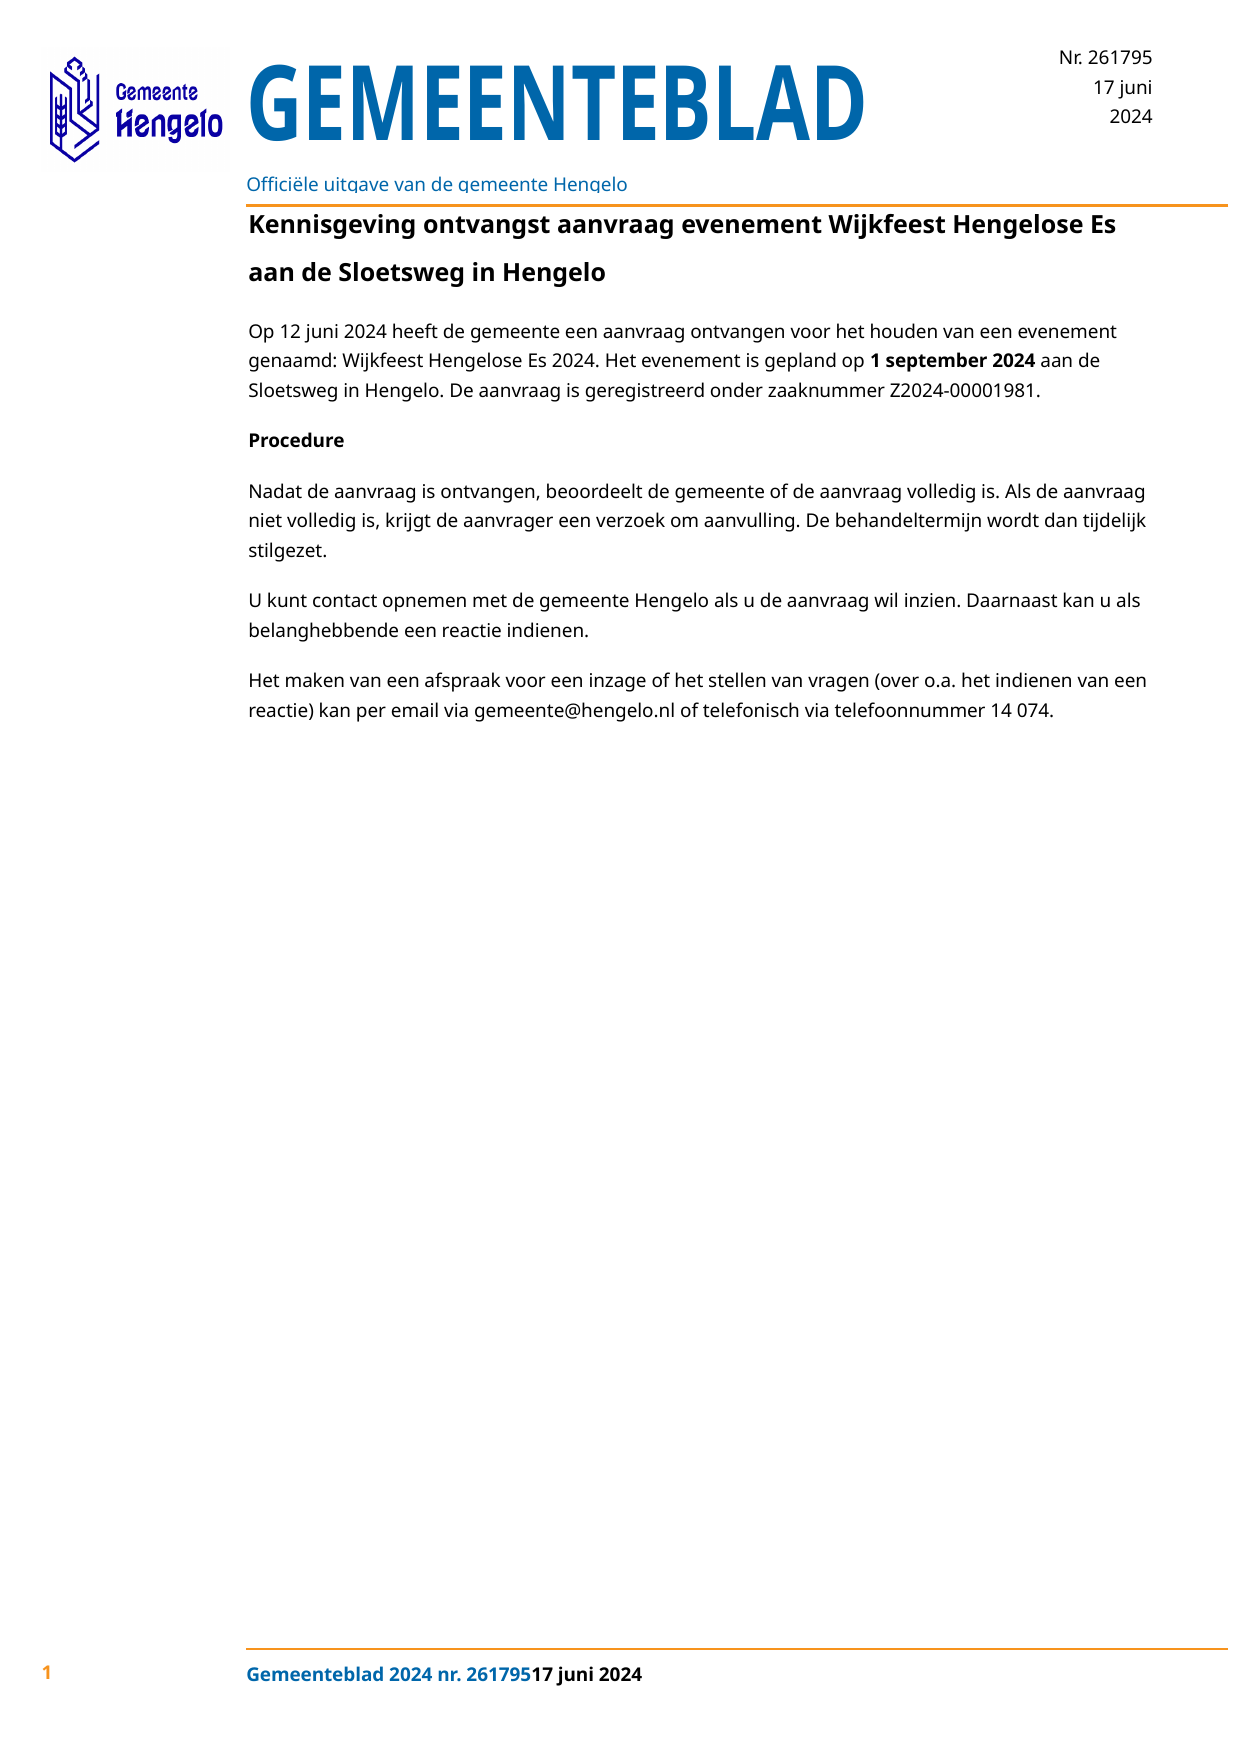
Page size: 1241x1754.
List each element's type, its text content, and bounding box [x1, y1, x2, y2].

text Nadat de aanvraag is ontvangen, beoordeelt de gemeente of de aanvraag volledig is. Als de aanvraag niet volledig is, krijgt de aanvrager een verzoek om aanvulling. De behandeltermijn wordt dan tijdelijk stilgezet. [248, 478, 1152, 563]
text Kennisgeving ontvangst aanvraag evenement Wijkfeest Hengelose Es aan de Sloetsweg in Hengelo [248, 207, 1152, 288]
text Het maken van een afspraak voor een inzage of het stellen van vragen (over o.a. het indienen van een reactie) kan per email via gemeente@hengelo.nl of telefonisch via telefoonnummer 14 074. [248, 667, 1152, 723]
text Procedure [248, 427, 1152, 453]
text U kunt contact opnemen met de gemeente Hengelo als u de aanvraag wil inzien. Daarnaast kan u als belanghebbende een reactie indienen. [248, 587, 1152, 643]
picture [41, 47, 231, 172]
text Op 12 juni 2024 heeft de gemeente een aanvraag ontvangen voor het houden van een evenement genaamd: Wijkfeest Hengelose Es 2024. Het evenement is gepland op 1 september 2024 aan de Sloetsweg in Hengelo. De aanvraag is geregistreerd onder zaaknummer Z2024-00001981. [248, 318, 1152, 403]
